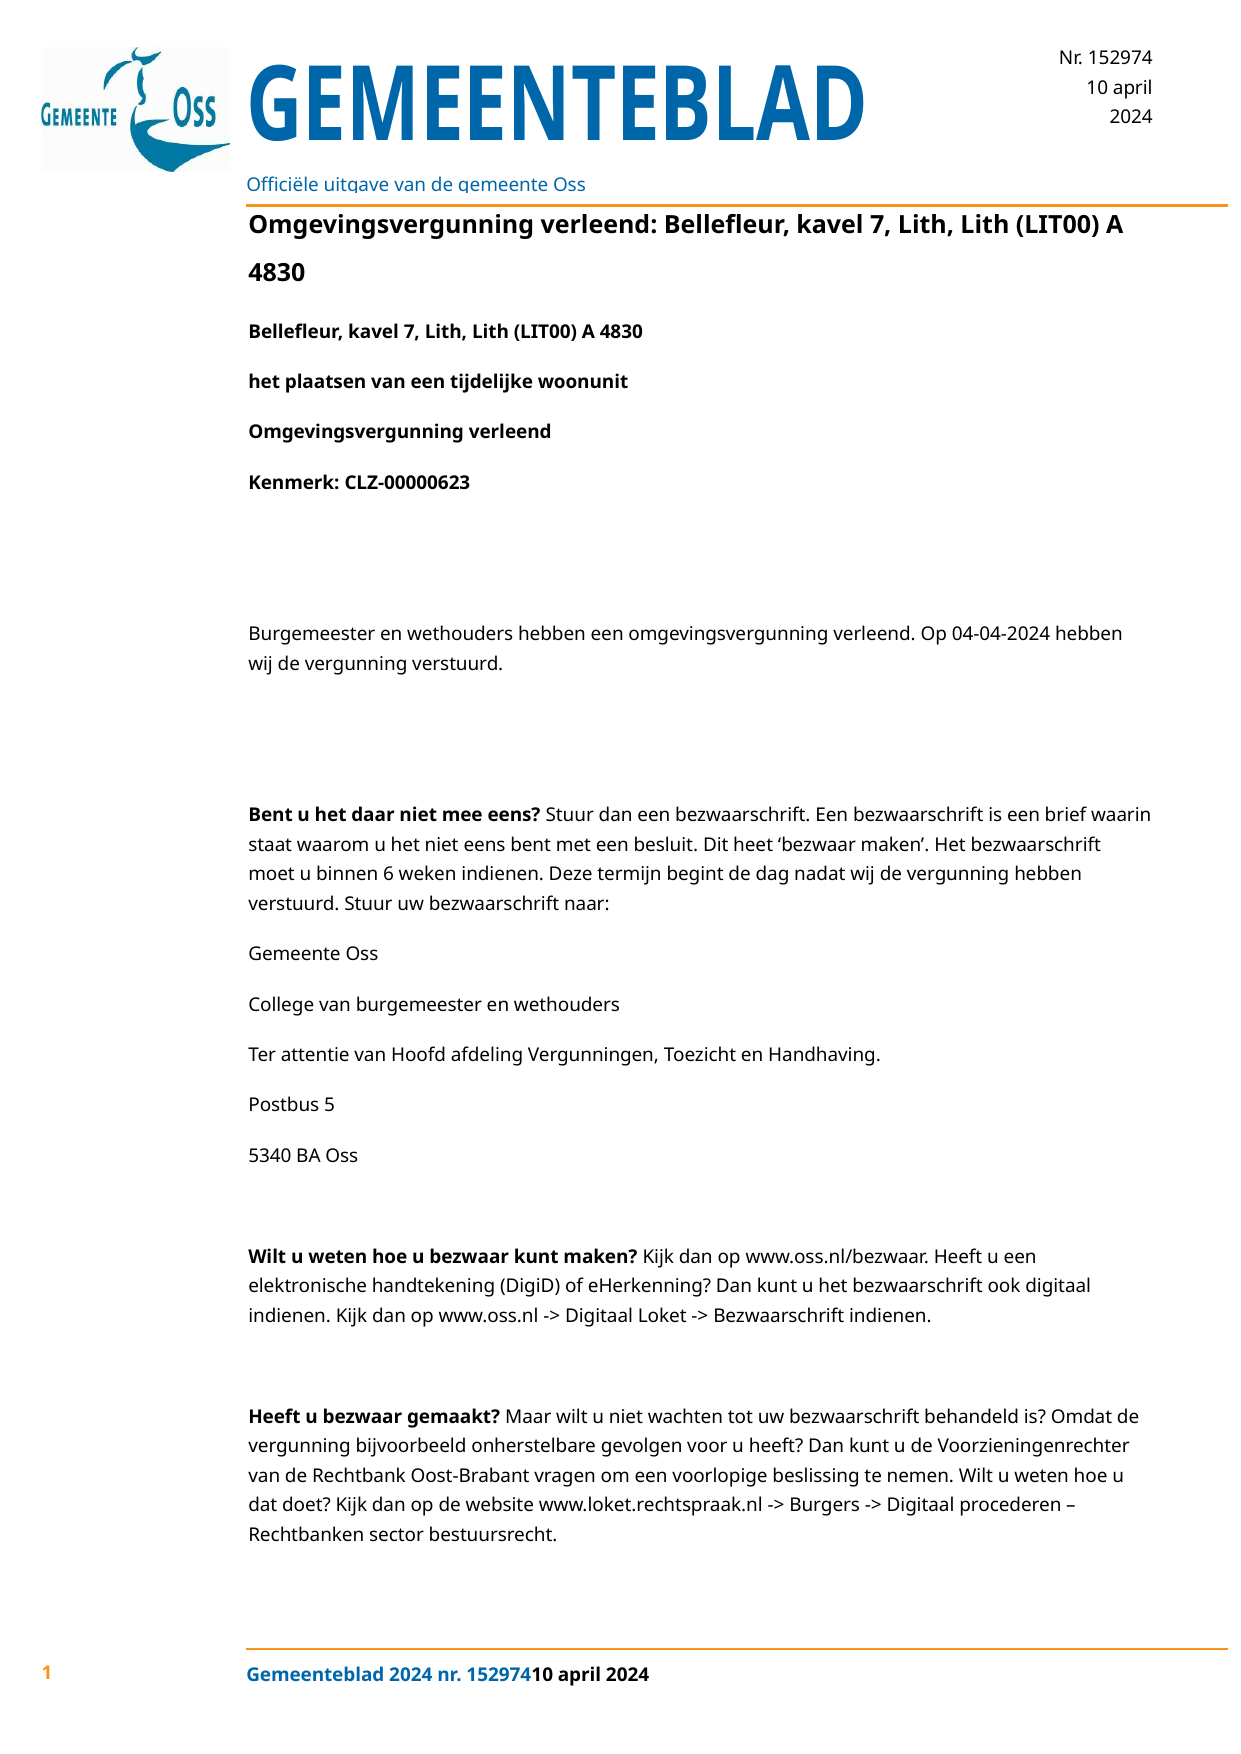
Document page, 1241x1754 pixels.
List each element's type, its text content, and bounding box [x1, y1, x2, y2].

text Heeft u bezwaar gemaakt? Maar wilt u niet wachten tot uw bezwaarschrift behandeld is? Omdat de vergunning bijvoorbeeld onherstelbare gevolgen voor u heeft? Dan kunt u de Voorzieningenrechter van de Rechtbank Oost-Brabant vragen om een voorlopige beslissing te nemen. Wilt u weten hoe u dat doet? Kijk dan op de website www.loket.rechtspraak.nl -> Burgers -> Digitaal procederen – Rechtbanken sector bestuursrecht. [248, 1403, 1152, 1547]
text Kenmerk: CLZ-00000623 [248, 469, 1152, 495]
text 5340 BA Oss [248, 1142, 1152, 1168]
picture [41, 47, 231, 172]
text Omgevingsvergunning verleend [248, 419, 1152, 444]
text het plaatsen van een tijdelijke woonunit [248, 368, 1152, 394]
text College van burgemeester en wethouders [248, 991, 1152, 1017]
text Burgemeester en wethouders hebben een omgevingsvergunning verleend. Op 04-04-2024 hebben wij de vergunning verstuurd. [248, 620, 1152, 676]
text Wilt u weten hoe u bezwaar kunt maken? Kijk dan op www.oss.nl/bezwaar. Heeft u een elektronische handtekening (DigiD) of eHerkenning? Dan kunt u het bezwaarschrift ook digitaal indienen. Kijk dan op www.oss.nl -> Digitaal Loket -> Bezwaarschrift indienen. [248, 1243, 1152, 1328]
text Gemeente Oss [248, 940, 1152, 966]
text Omgevingsvergunning verleend: Bellefleur, kavel 7, Lith, Lith (LIT00) A 4830 [248, 207, 1152, 288]
text Bellefleur, kavel 7, Lith, Lith (LIT00) A 4830 [248, 318, 1152, 344]
text Ter attentie van Hoofd afdeling Vergunningen, Toezicht en Handhaving. [248, 1041, 1152, 1067]
text Postbus 5 [248, 1092, 1152, 1117]
text Bent u het daar niet mee eens? Stuur dan een bezwaarschrift. Een bezwaarschrift is een brief waarin staat waarom u het niet eens bent met een besluit. Dit heet ‘bezwaar maken’. Het bezwaarschrift moet u binnen 6 weken indienen. Deze termijn begint de dag nadat wij de vergunning hebben verstuurd. Stuur uw bezwaarschrift naar: [248, 801, 1152, 916]
